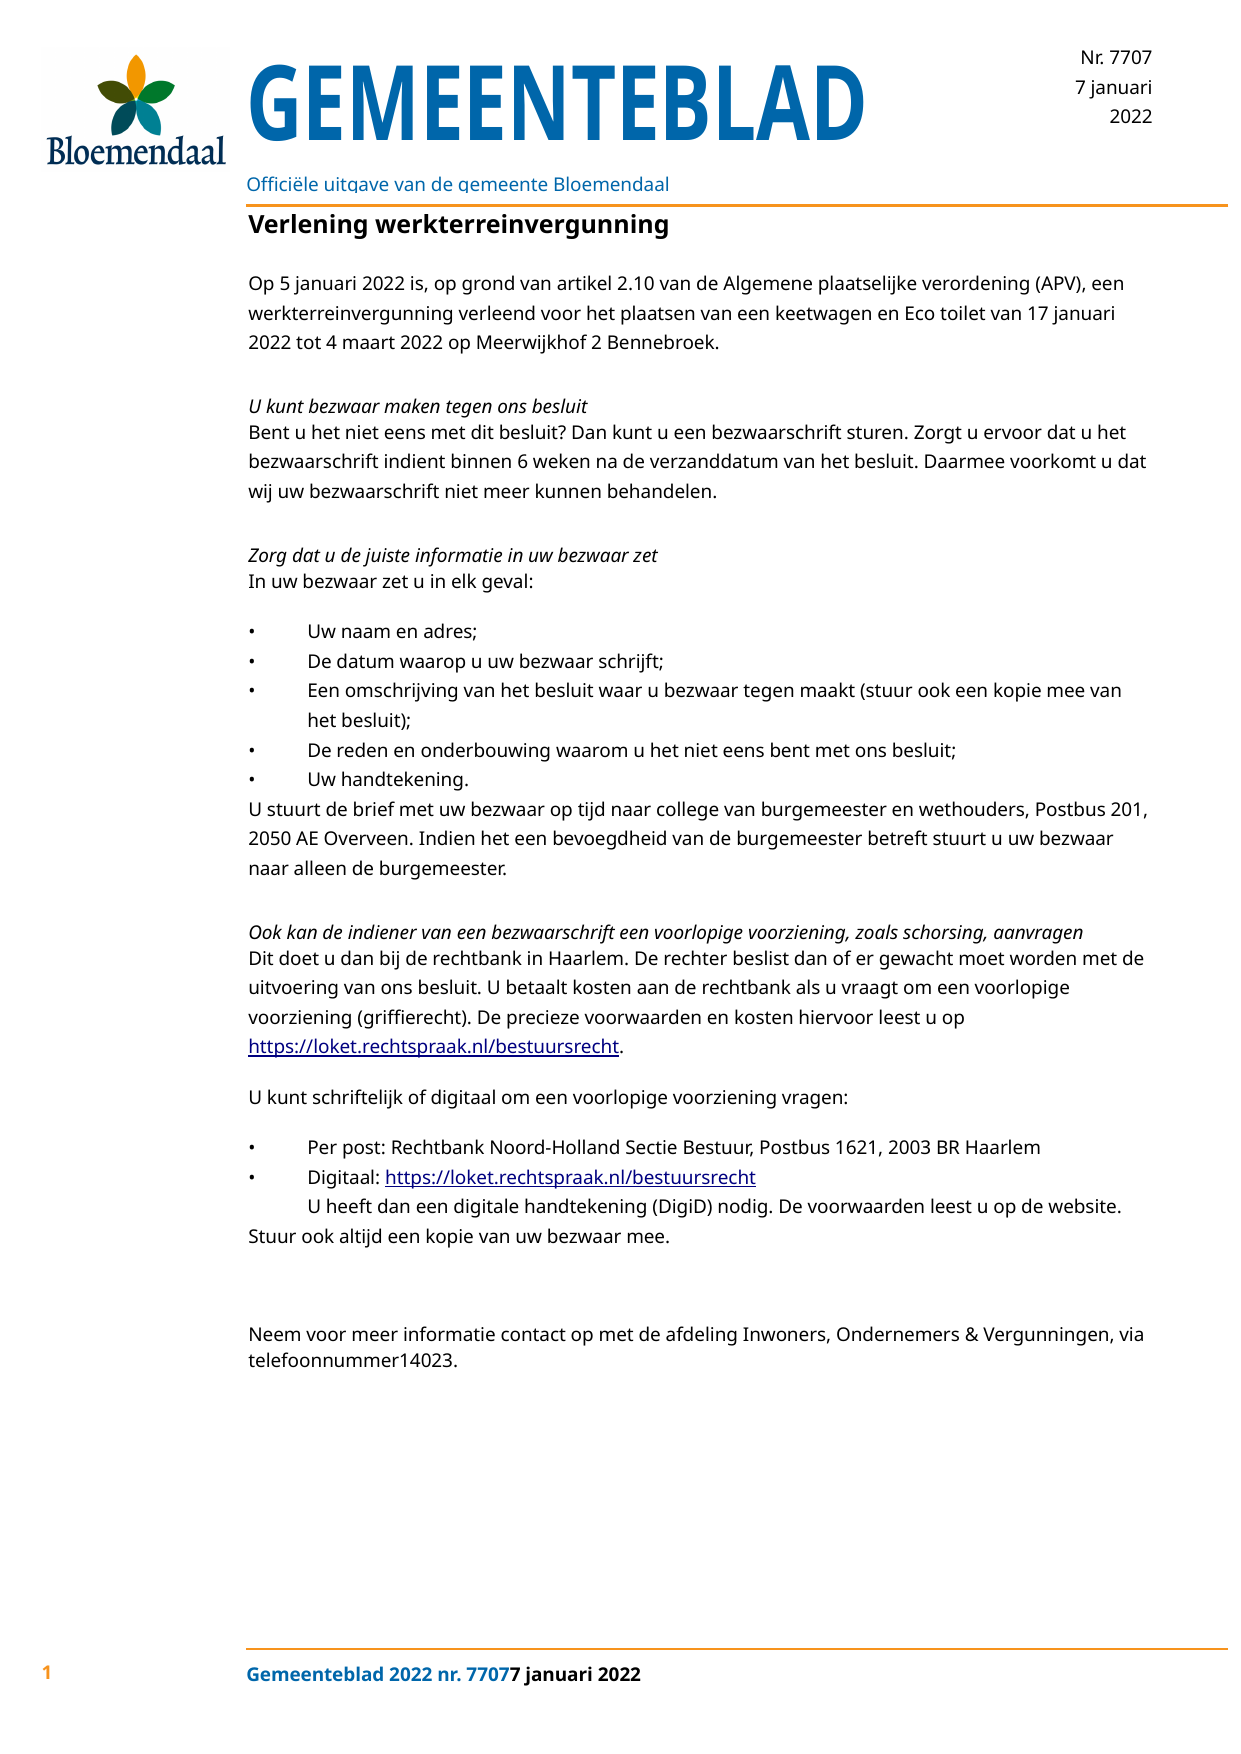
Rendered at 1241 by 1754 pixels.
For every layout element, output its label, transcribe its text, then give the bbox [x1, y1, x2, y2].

text U stuurt de brief met uw bezwaar op tijd naar college van burgemeester en wethouders, Postbus 201, 2050 AE Overveen. Indien het een bevoegdheid van de burgemeester betreft stuurt u uw bezwaar naar alleen de burgemeester. [248, 796, 1152, 881]
text Op 5 januari 2022 is, op grond van artikel 2.10 van de Algemene plaatselijke verordening (APV), een werkterreinvergunning verleend voor het plaatsen van een keetwagen en Eco toilet van 17 januari 2022 tot 4 maart 2022 op Meerwijkhof 2 Bennebroek. [248, 270, 1152, 355]
list Een omschrijving van het besluit waar u bezwaar tegen maakt (stuur ook een kopie mee van het besluit); [248, 678, 1152, 733]
text Zorg dat u de juiste informatie in uw bezwaar zet [248, 542, 1152, 568]
text Dit doet u dan bij de rechtbank in Haarlem. De rechter beslist dan of er gewacht moet worden met de uitvoering van ons besluit. U betaalt kosten aan de rechtbank als u vraagt om een voorlopige voorziening (griffierecht). De precieze voorwaarden en kosten hiervoor leest u op https://loket.rechtspraak.nl/bestuursrecht. [248, 945, 1152, 1059]
list U heeft dan een digitale handtekening (DigiD) nodig. De voorwaarden leest u op de website. [248, 1193, 1152, 1219]
text U kunt schriftelijk of digitaal om een voorlopige voorziening vragen: [248, 1084, 1152, 1110]
text Ook kan de indiener van een bezwaarschrift een voorlopige voorziening, zoals schorsing, aanvragen [248, 919, 1152, 945]
text Stuur ook altijd een kopie van uw bezwaar mee. [248, 1223, 1152, 1249]
list Uw handtekening. [248, 766, 1152, 792]
picture [41, 47, 231, 172]
list De datum waarop u uw bezwaar schrijft; [248, 648, 1152, 674]
list De reden en onderbouwing waarom u het niet eens bent met ons besluit; [248, 737, 1152, 762]
text Neem voor meer informatie contact op met de afdeling Inwoners, Ondernemers & Vergunningen, via telefoonnummer14023. [248, 1321, 1152, 1373]
list Per post: Rechtbank Noord-Holland Sectie Bestuur, Postbus 1621, 2003 BR Haarlem [248, 1134, 1152, 1160]
list Digitaal: https://loket.rechtspraak.nl/bestuursrecht [248, 1164, 1152, 1190]
text Bent u het niet eens met dit besluit? Dan kunt u een bezwaarschrift sturen. Zorgt u ervoor dat u het bezwaarschrift indient binnen 6 weken na de verzanddatum van het besluit. Daarmee voorkomt u dat wij uw bezwaarschrift niet meer kunnen behandelen. [248, 419, 1152, 504]
text U kunt bezwaar maken tegen ons besluit [248, 393, 1152, 419]
list Uw naam en adres; [248, 618, 1152, 644]
text In uw bezwaar zet u in elk geval: [248, 568, 1152, 594]
text Verlening werkterreinvergunning [248, 207, 1152, 241]
